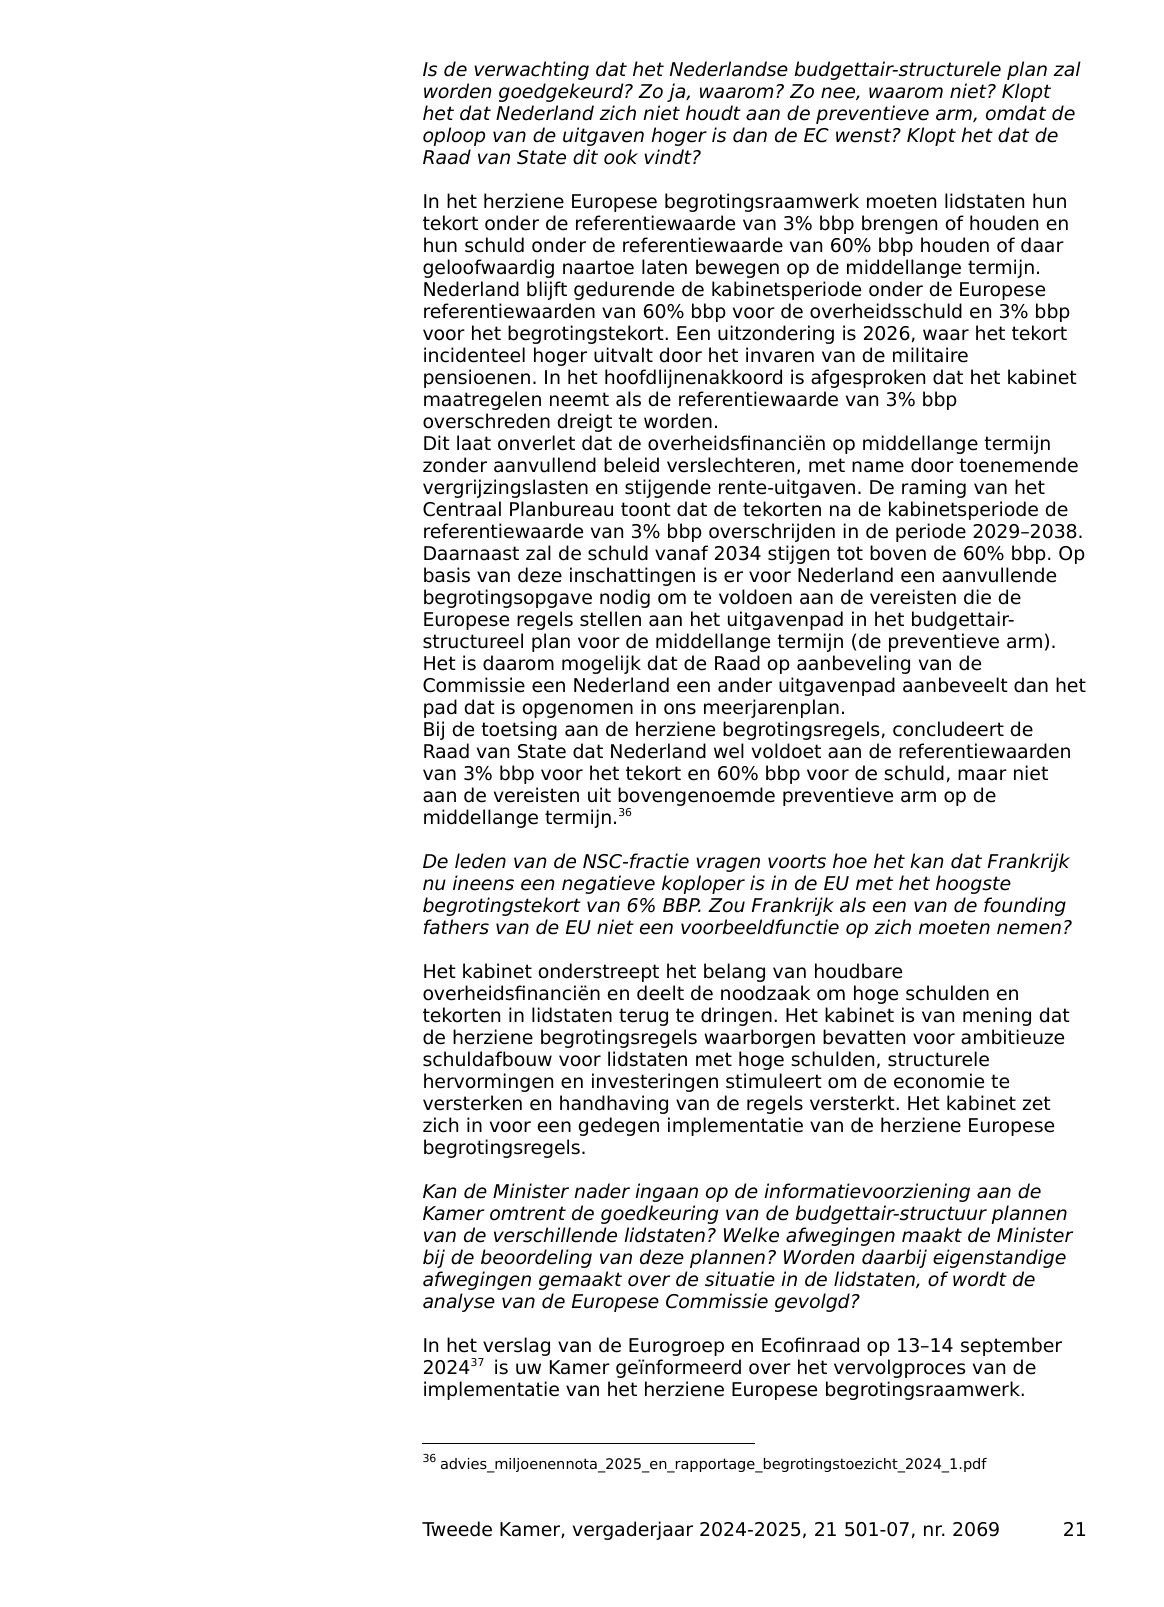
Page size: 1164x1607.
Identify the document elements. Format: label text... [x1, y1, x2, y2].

text De leden van de NSC-fractie vragen voorts hoe het kan dat Frankrijk nu ineens een negatieve koploper is in de EU met het hoogste begrotingstekort van 6% BBP. Zou Frankrijk als een van de founding fathers van de EU niet een voorbeeldfunctie op zich moeten nemen? [422, 851, 1087, 939]
text Is de verwachting dat het Nederlandse budgettair-structurele plan zal worden goedgekeurd? Zo ja, waarom? Zo nee, waarom niet? Klopt het dat Nederland zich niet houdt aan de preventieve arm, omdat de oploop van de uitgaven hoger is dan de EC wenst? Klopt het dat de Raad van State dit ook vindt? [422, 59, 1087, 169]
text Kan de Minister nader ingaan op de informatievoorziening aan de Kamer omtrent de goedkeuring van de budgettair-structuur plannen van de verschillende lidstaten? Welke afwegingen maakt de Minister bij de beoordeling van deze plannen? Worden daarbij eigenstandige afwegingen gemaakt over de situatie in de lidstaten, of wordt de analyse van de Europese Commissie gevolgd? [422, 1181, 1087, 1313]
text In het verslag van de Eurogroep en Ecofinraad op 13–14 september 2024 is uw Kamer geïnformeerd over het vervolgproces van de implementatie van het herziene Europese begrotingsraamwerk. [422, 1335, 1087, 1401]
text In het herziene Europese begrotingsraamwerk moeten lidstaten hun tekort onder de referentiewaarde van 3% bbp brengen of houden en hun schuld onder de referentiewaarde van 60% bbp houden of daar geloofwaardig naartoe laten bewegen op de middellange termijn. Nederland blijft gedurende de kabinetsperiode onder de Europese referentiewaarden van 60% bbp voor de overheidsschuld en 3% bbp voor het begrotingstekort. Een uitzondering is 2026, waar het tekort incidenteel hoger uitvalt door het invaren van de militaire pensioenen. In het hoofdlijnenakkoord is afgesproken dat het kabinet maatregelen neemt als de referentiewaarde van 3% bbp overschreden dreigt te worden. [422, 191, 1087, 433]
text Het kabinet onderstreept het belang van houdbare overheidsfinanciën en deelt de noodzaak om hoge schulden en tekorten in lidstaten terug te dringen. Het kabinet is van mening dat de herziene begrotingsregels waarborgen bevatten voor ambitieuze schuldafbouw voor lidstaten met hoge schulden, structurele hervormingen en investeringen stimuleert om de economie te versterken en handhaving van de regels versterkt. Het kabinet zet zich in voor een gedegen implementatie van de herziene Europese begrotingsregels. [422, 961, 1087, 1159]
text Dit laat onverlet dat de overheidsfinanciën op middellange termijn zonder aanvullend beleid verslechteren, met name door toenemende vergrijzingslasten en stijgende rente-uitgaven. De raming van het Centraal Planbureau toont dat de tekorten na de kabinetsperiode de referentiewaarde van 3% bbp overschrijden in de periode 2029–2038. Daarnaast zal de schuld vanaf 2034 stijgen tot boven de 60% bbp. Op basis van deze inschattingen is er voor Nederland een aanvullende begrotingsopgave nodig om te voldoen aan de vereisten die de Europese regels stellen aan het uitgavenpad in het budgettair-structureel plan voor de middellange termijn (de preventieve arm). Het is daarom mogelijk dat de Raad op aanbeveling van de Commissie een Nederland een ander uitgavenpad aanbeveelt dan het pad dat is opgenomen in ons meerjarenplan. [422, 433, 1087, 719]
text advies_miljoenennota_2025_en_rapportage_begrotingstoezicht_2024_1.pdf [422, 1452, 1087, 1474]
text Bij de toetsing aan de herziene begrotingsregels, concludeert de Raad van State dat Nederland wel voldoet aan de referentiewaarden van 3% bbp voor het tekort en 60% bbp voor de schuld, maar niet aan de vereisten uit bovengenoemde preventieve arm op de middellange termijn. [422, 719, 1087, 828]
